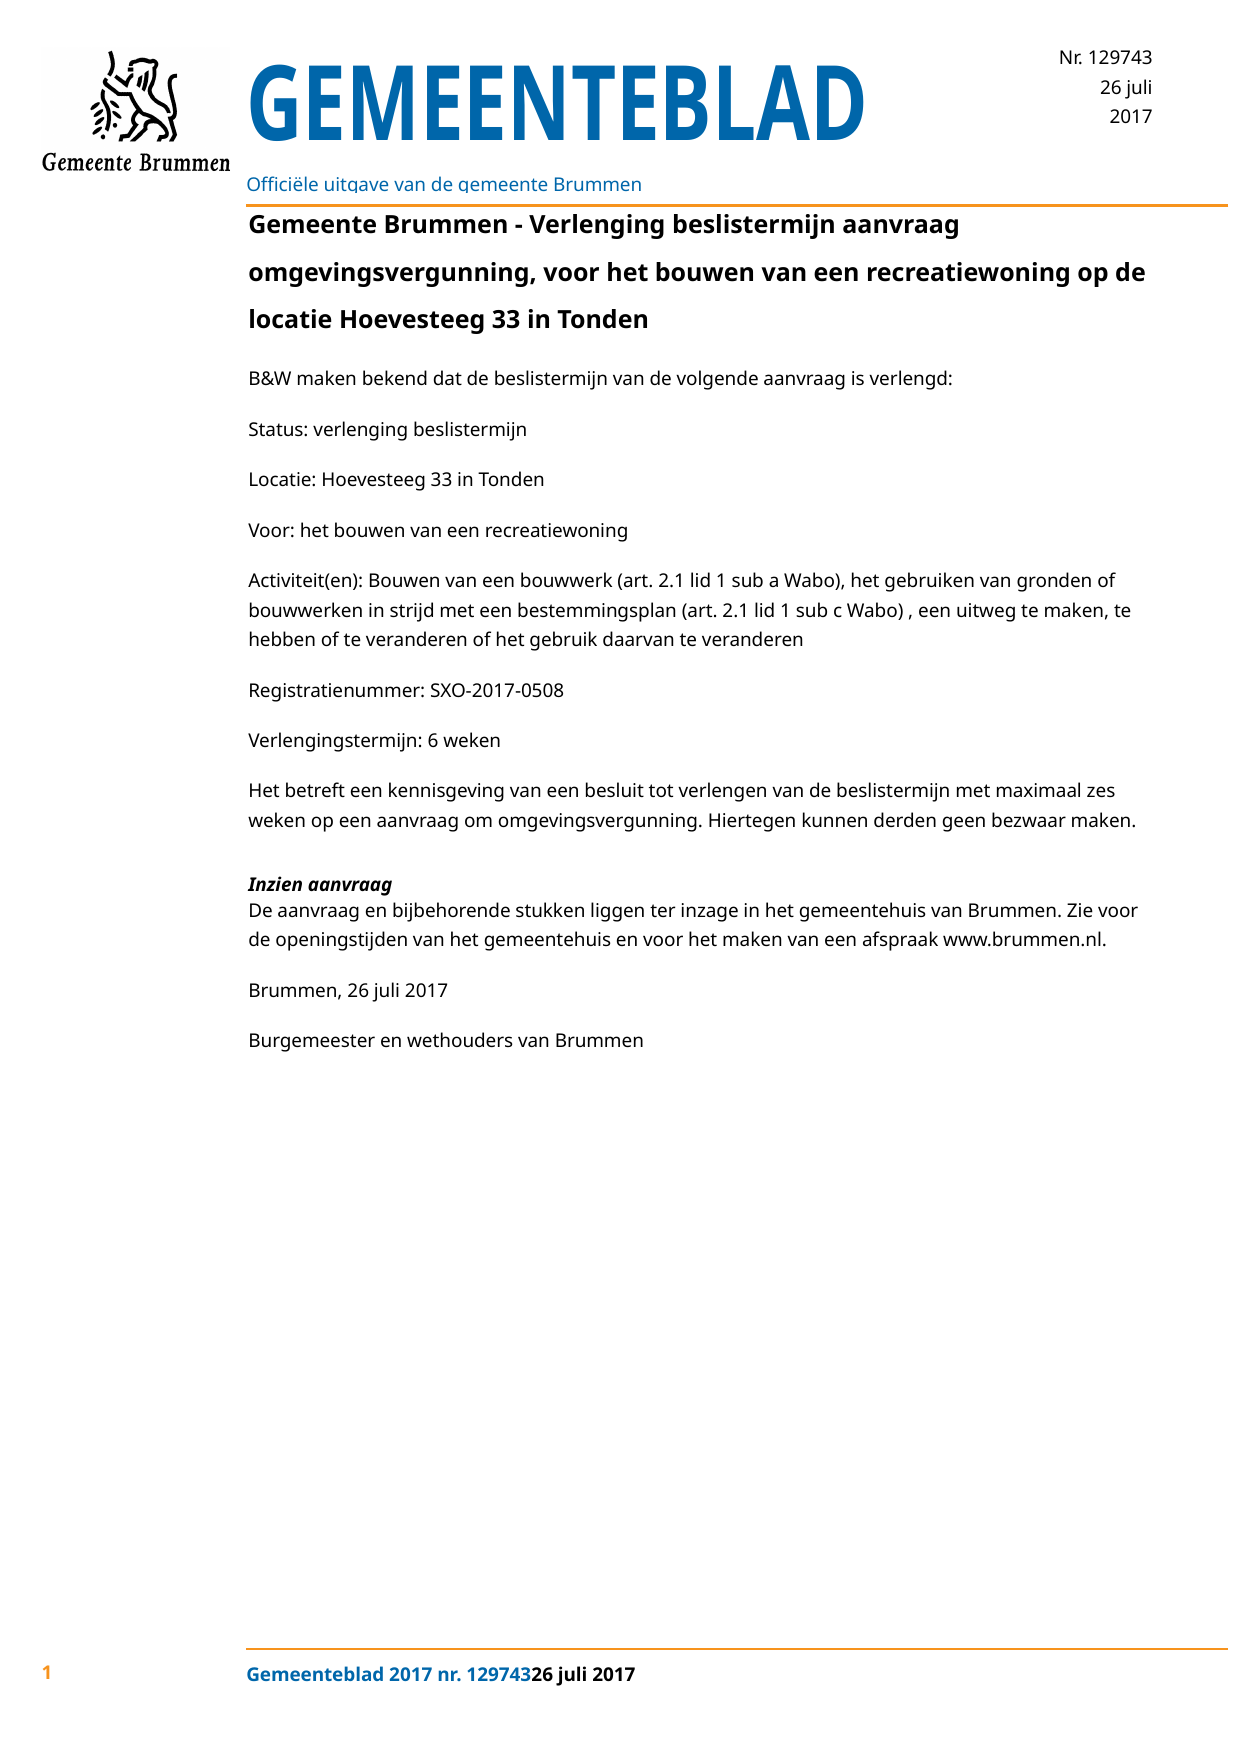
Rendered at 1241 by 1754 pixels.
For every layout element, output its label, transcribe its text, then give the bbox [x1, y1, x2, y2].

text De aanvraag en bijbehorende stukken liggen ter inzage in het gemeentehuis van Brummen. Zie voor de openingstijden van het gemeentehuis en voor het maken van een afspraak www.brummen.nl. [248, 897, 1152, 952]
picture [41, 47, 231, 172]
text Verlengingstermijn: 6 weken [248, 727, 1152, 753]
text Burgemeester en wethouders van Brummen [248, 1027, 1152, 1053]
text Registratienummer: SXO-2017-0508 [248, 677, 1152, 702]
text Voor: het bouwen van een recreatiewoning [248, 517, 1152, 542]
text B&W maken bekend dat de beslistermijn van de volgende aanvraag is verlengd: [248, 366, 1152, 391]
text Het betreft een kennisgeving van een besluit tot verlengen van de beslistermijn met maximaal zes weken op een aanvraag om omgevingsvergunning. Hiertegen kunnen derden geen bezwaar maken. [248, 778, 1152, 833]
text Activiteit(en): Bouwen van een bouwwerk (art. 2.1 lid 1 sub a Wabo), het gebruiken van gronden of bouwwerken in strijd met een bestemmingsplan (art. 2.1 lid 1 sub c Wabo) , een uitweg te maken, te hebben of te veranderen of het gebruik daarvan te veranderen [248, 567, 1152, 652]
text Gemeente Brummen - Verlenging beslistermijn aanvraag omgevingsvergunning, voor het bouwen van een recreatiewoning op de locatie Hoevesteeg 33 in Tonden [248, 207, 1152, 336]
text Locatie: Hoevesteeg 33 in Tonden [248, 466, 1152, 492]
text Inzien aanvraag [248, 871, 1152, 897]
text Brummen, 26 juli 2017 [248, 977, 1152, 1003]
text Status: verlenging beslistermijn [248, 416, 1152, 442]
